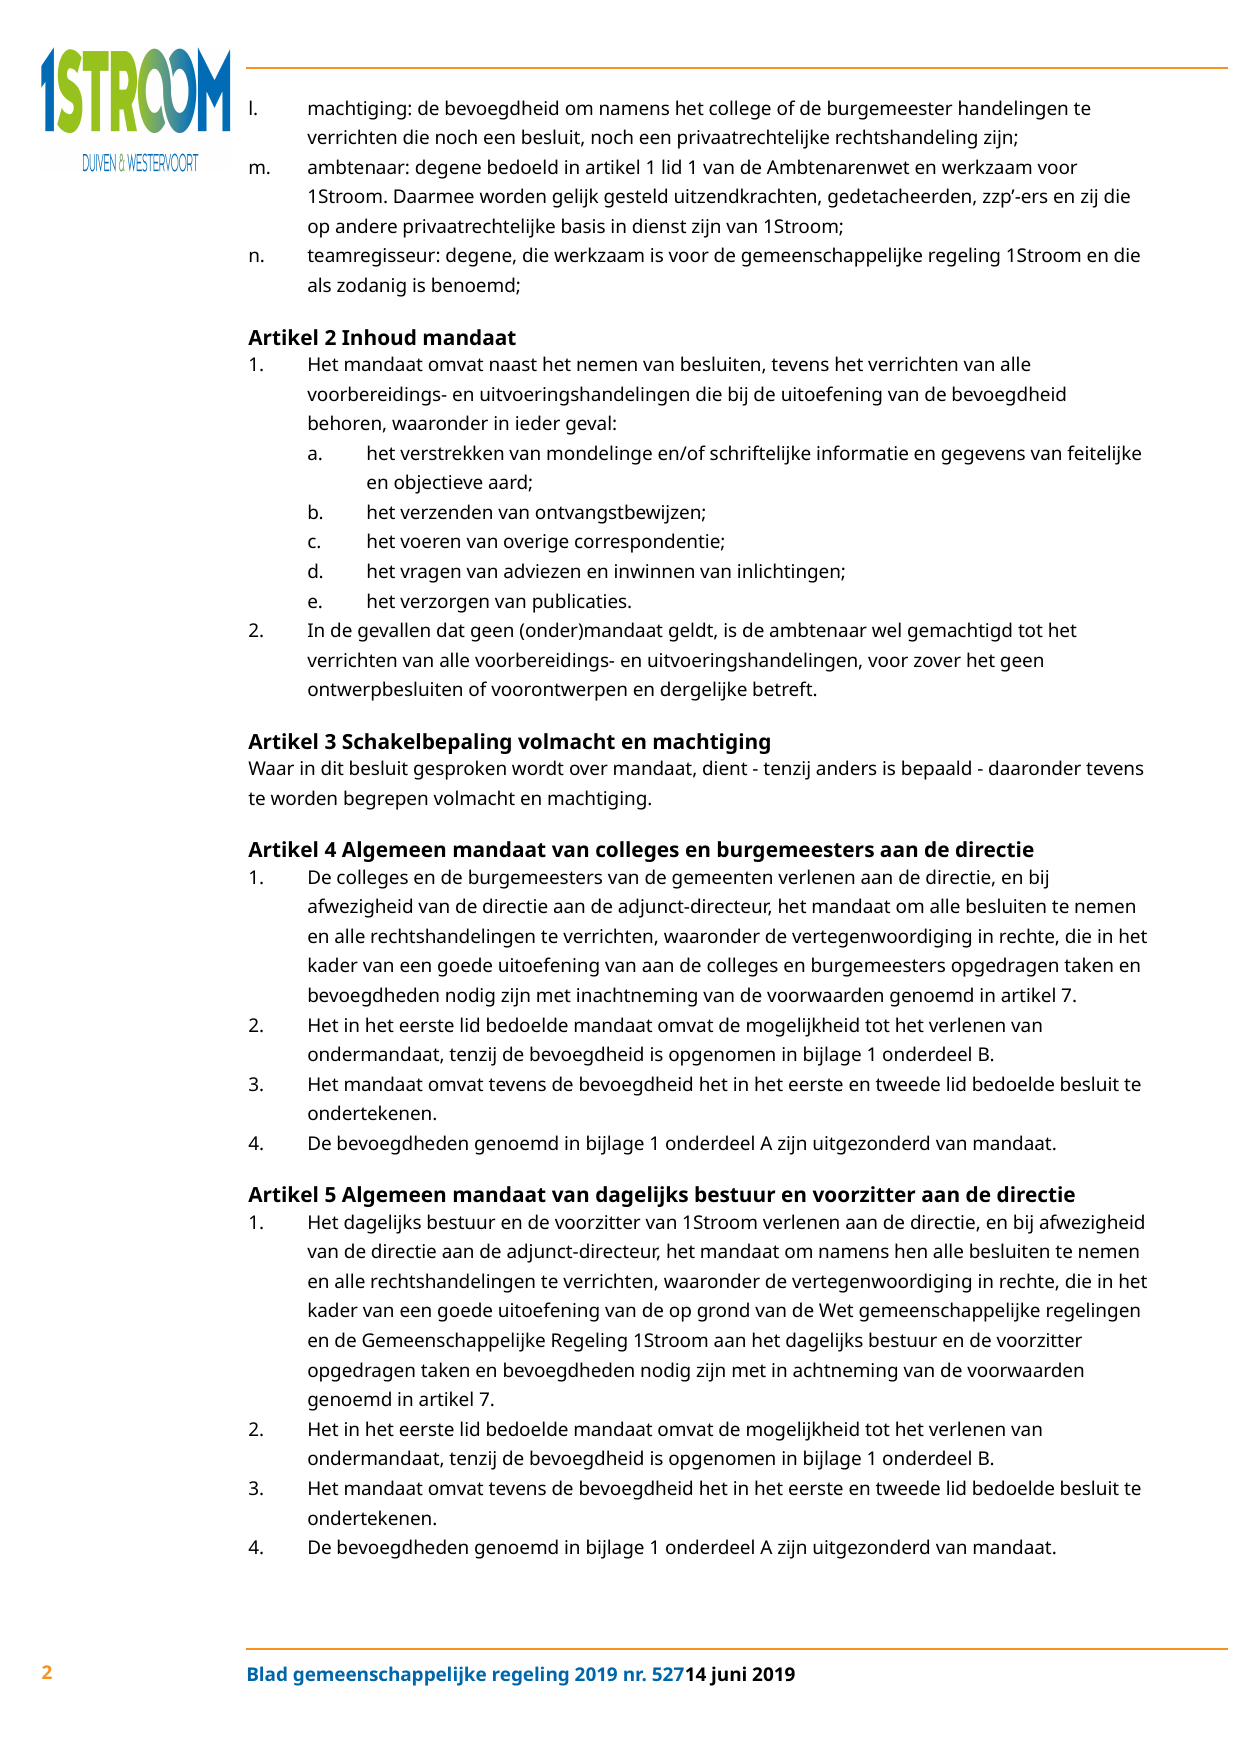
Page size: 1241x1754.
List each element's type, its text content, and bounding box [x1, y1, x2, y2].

list het verstrekken van mondelinge en/of schriftelijke informatie en gegevens van feitelijke en objectieve aard; [307, 440, 1152, 495]
list Het dagelijks bestuur en de voorzitter van 1Stroom verlenen aan de directie, en bij afwezigheid van de directie aan de adjunct-directeur, het mandaat om namens hen alle besluiten te nemen en alle rechtshandelingen te verrichten, waaronder de vertegenwoordiging in rechte, die in het kader van een goede uitoefening van de op grond van de Wet gemeenschappelijke regelingen en de Gemeenschappelijke Regeling 1Stroom aan het dagelijks bestuur en de voorzitter opgedragen taken en bevoegdheden nodig zijn met in achtneming van de voorwaarden genoemd in artikel 7. [248, 1209, 1152, 1412]
list Het mandaat omvat naast het nemen van besluiten, tevens het verrichten van alle voorbereidings- en uitvoeringshandelingen die bij de uitoefening van de bevoegdheid behoren, waaronder in ieder geval: [248, 351, 1152, 436]
list het voeren van overige correspondentie; [307, 529, 1152, 554]
text Artikel 4 Algemeen mandaat van colleges en burgemeesters aan de directie [248, 835, 1152, 864]
list De colleges en de burgemeesters van de gemeenten verlenen aan de directie, en bij afwezigheid van de directie aan de adjunct-directeur, het mandaat om alle besluiten te nemen en alle rechtshandelingen te verrichten, waaronder de vertegenwoordiging in rechte, die in het kader van een goede uitoefening van aan de colleges en burgemeesters opgedragen taken en bevoegdheden nodig zijn met inachtneming van de voorwaarden genoemd in artikel 7. [248, 864, 1152, 1008]
list het vragen van adviezen en inwinnen van inlichtingen; [307, 558, 1152, 584]
list Het in het eerste lid bedoelde mandaat omvat de mogelijkheid tot het verlenen van ondermandaat, tenzij de bevoegdheid is opgenomen in bijlage 1 onderdeel B. [248, 1012, 1152, 1067]
picture [41, 47, 231, 172]
text Waar in dit besluit gesproken wordt over mandaat, dient - tenzij anders is bepaald - daaronder tevens te worden begrepen volmacht en machtiging. [248, 755, 1152, 811]
list De bevoegdheden genoemd in bijlage 1 onderdeel A zijn uitgezonderd van mandaat. [248, 1534, 1152, 1560]
list Het mandaat omvat tevens de bevoegdheid het in het eerste en tweede lid bedoelde besluit te ondertekenen. [248, 1475, 1152, 1531]
text Artikel 5 Algemeen mandaat van dagelijks bestuur en voorzitter aan de directie [248, 1181, 1152, 1209]
list ambtenaar: degene bedoeld in artikel 1 lid 1 van de Ambtenarenwet en werkzaam voor 1Stroom. Daarmee worden gelijk gesteld uitzendkrachten, gedetacheerden, zzp’-ers en zij die op andere privaatrechtelijke basis in dienst zijn van 1Stroom; [248, 154, 1152, 239]
list het verzorgen van publicaties. [307, 588, 1152, 613]
list Het in het eerste lid bedoelde mandaat omvat de mogelijkheid tot het verlenen van ondermandaat, tenzij de bevoegdheid is opgenomen in bijlage 1 onderdeel B. [248, 1416, 1152, 1471]
list teamregisseur: degene, die werkzaam is voor de gemeenschappelijke regeling 1Stroom en die als zodanig is benoemd; [248, 243, 1152, 298]
list De bevoegdheden genoemd in bijlage 1 onderdeel A zijn uitgezonderd van mandaat. [248, 1130, 1152, 1156]
text Artikel 3 Schakelbepaling volmacht en machtiging [248, 727, 1152, 755]
list het verzenden van ontvangstbewijzen; [307, 499, 1152, 525]
list Het mandaat omvat tevens de bevoegdheid het in het eerste en tweede lid bedoelde besluit te ondertekenen. [248, 1071, 1152, 1126]
list In de gevallen dat geen (onder)mandaat geldt, is de ambtenaar wel gemachtigd tot het verrichten van alle voorbereidings- en uitvoeringshandelingen, voor zover het geen ontwerpbesluiten of voorontwerpen en dergelijke betreft. [248, 617, 1152, 702]
list machtiging: de bevoegdheid om namens het college of de burgemeester handelingen te verrichten die noch een besluit, noch een privaatrechtelijke rechtshandeling zijn; [248, 95, 1152, 150]
text Artikel 2 Inhoud mandaat [248, 323, 1152, 351]
